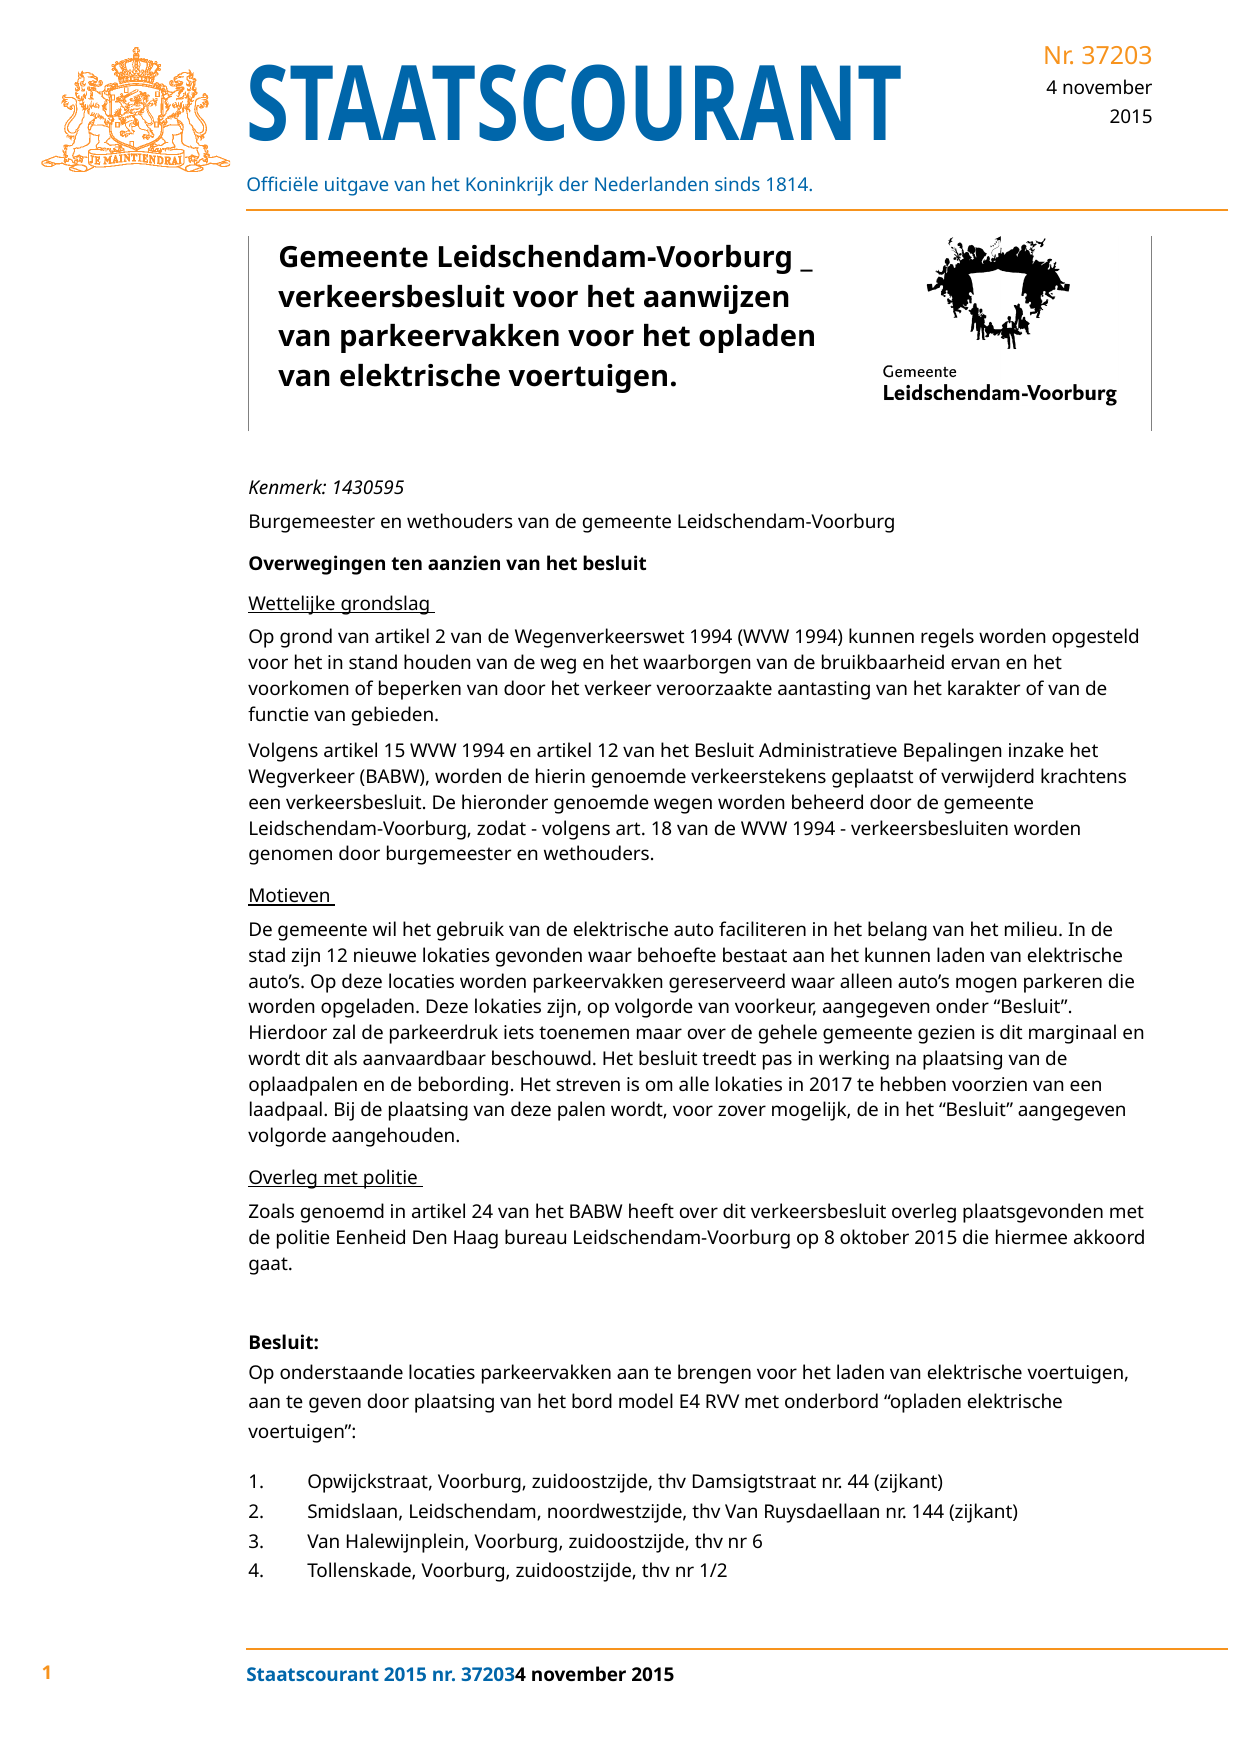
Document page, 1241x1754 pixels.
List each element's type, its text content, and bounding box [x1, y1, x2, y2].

text De gemeente wil het gebruik van de elektrische auto faciliteren in het belang van het milieu. In de stad zijn 12 nieuwe lokaties gevonden waar behoefte bestaat aan het kunnen laden van elektrische auto’s. Op deze locaties worden parkeervakken gereserveerd waar alleen auto’s mogen parkeren die worden opgeladen. Deze lokaties zijn, op volgorde van voorkeur, aangegeven onder “Besluit”. Hierdoor zal de parkeerdruk iets toenemen maar over de gehele gemeente gezien is dit marginaal en wordt dit als aanvaardbaar beschouwd. Het besluit treedt pas in werking na plaatsing van de oplaadpalen en de bebording. Het streven is om alle lokaties in 2017 te hebben voorzien van een laadpaal. Bij de plaatsing van deze palen wordt, voor zover mogelijk, de in het “Besluit” aangegeven volgorde aangehouden. [248, 916, 1152, 1148]
text Op onderstaande locaties parkeervakken aan te brengen voor het laden van elektrische voertuigen, aan te geven door plaatsing van het bord model E4 RVV met onderbord “opladen elektrische voertuigen”: [248, 1359, 1152, 1444]
text Burgemeester en wethouders van de gemeente Leidschendam-Voorburg [248, 508, 1152, 534]
table_header Gemeente Leidschendam-Voorburg _ verkeersbesluit voor het aanwijzen van parkeervakken voor het opladen van elektrische voertuigen. [249, 236, 850, 431]
text Volgens artikel 15 WVW 1994 en artikel 12 van het Besluit Administratieve Bepalingen inzake het Wegverkeer (BABW), worden de hierin genoemde verkeerstekens geplaatst of verwijderd krachtens een verkeersbesluit. De hieronder genoemde wegen worden beheerd door de gemeente Leidschendam-Voorburg, zodat - volgens art. 18 van de WVW 1994 - verkeersbesluiten worden genomen door burgemeester en wethouders. [248, 738, 1152, 866]
text Zoals genoemd in artikel 24 van het BABW heeft over dit verkeersbesluit overleg plaatsgevonden met de politie Eenheid Den Haag bureau Leidschendam-Voorburg op 8 oktober 2015 die hiermee akkoord gaat. [248, 1198, 1152, 1275]
text Overwegingen ten aanzien van het besluit [248, 550, 1152, 576]
picture [882, 236, 1119, 406]
list Tollenskade, Voorburg, zuidoostzijde, thv nr 1/2 [248, 1557, 1152, 1583]
text Op grond van artikel 2 van de Wegenverkeerswet 1994 (WVW 1994) kunnen regels worden opgesteld voor het in stand houden van de weg en het waarborgen van de bruikbaarheid ervan en het voorkomen of beperken van door het verkeer veroorzaakte aantasting van het karakter of van de functie van gebieden. [248, 624, 1152, 727]
text Motieven [248, 882, 1152, 908]
list Opwijckstraat, Voorburg, zuidoostzijde, thv Damsigtstraat nr. 44 (zijkant) [248, 1469, 1152, 1494]
list Van Halewijnplein, Voorburg, zuidoostzijde, thv nr 6 [248, 1528, 1152, 1553]
text Kenmerk: 1430595 [248, 474, 1152, 500]
text Overleg met politie [248, 1164, 1152, 1190]
picture [41, 47, 231, 172]
text Besluit: [248, 1329, 1152, 1355]
table_header [850, 236, 1151, 431]
text Wettelijke grondslag [248, 590, 1152, 615]
list Smidslaan, Leidschendam, noordwestzijde, thv Van Ruysdaellaan nr. 144 (zijkant) [248, 1498, 1152, 1524]
